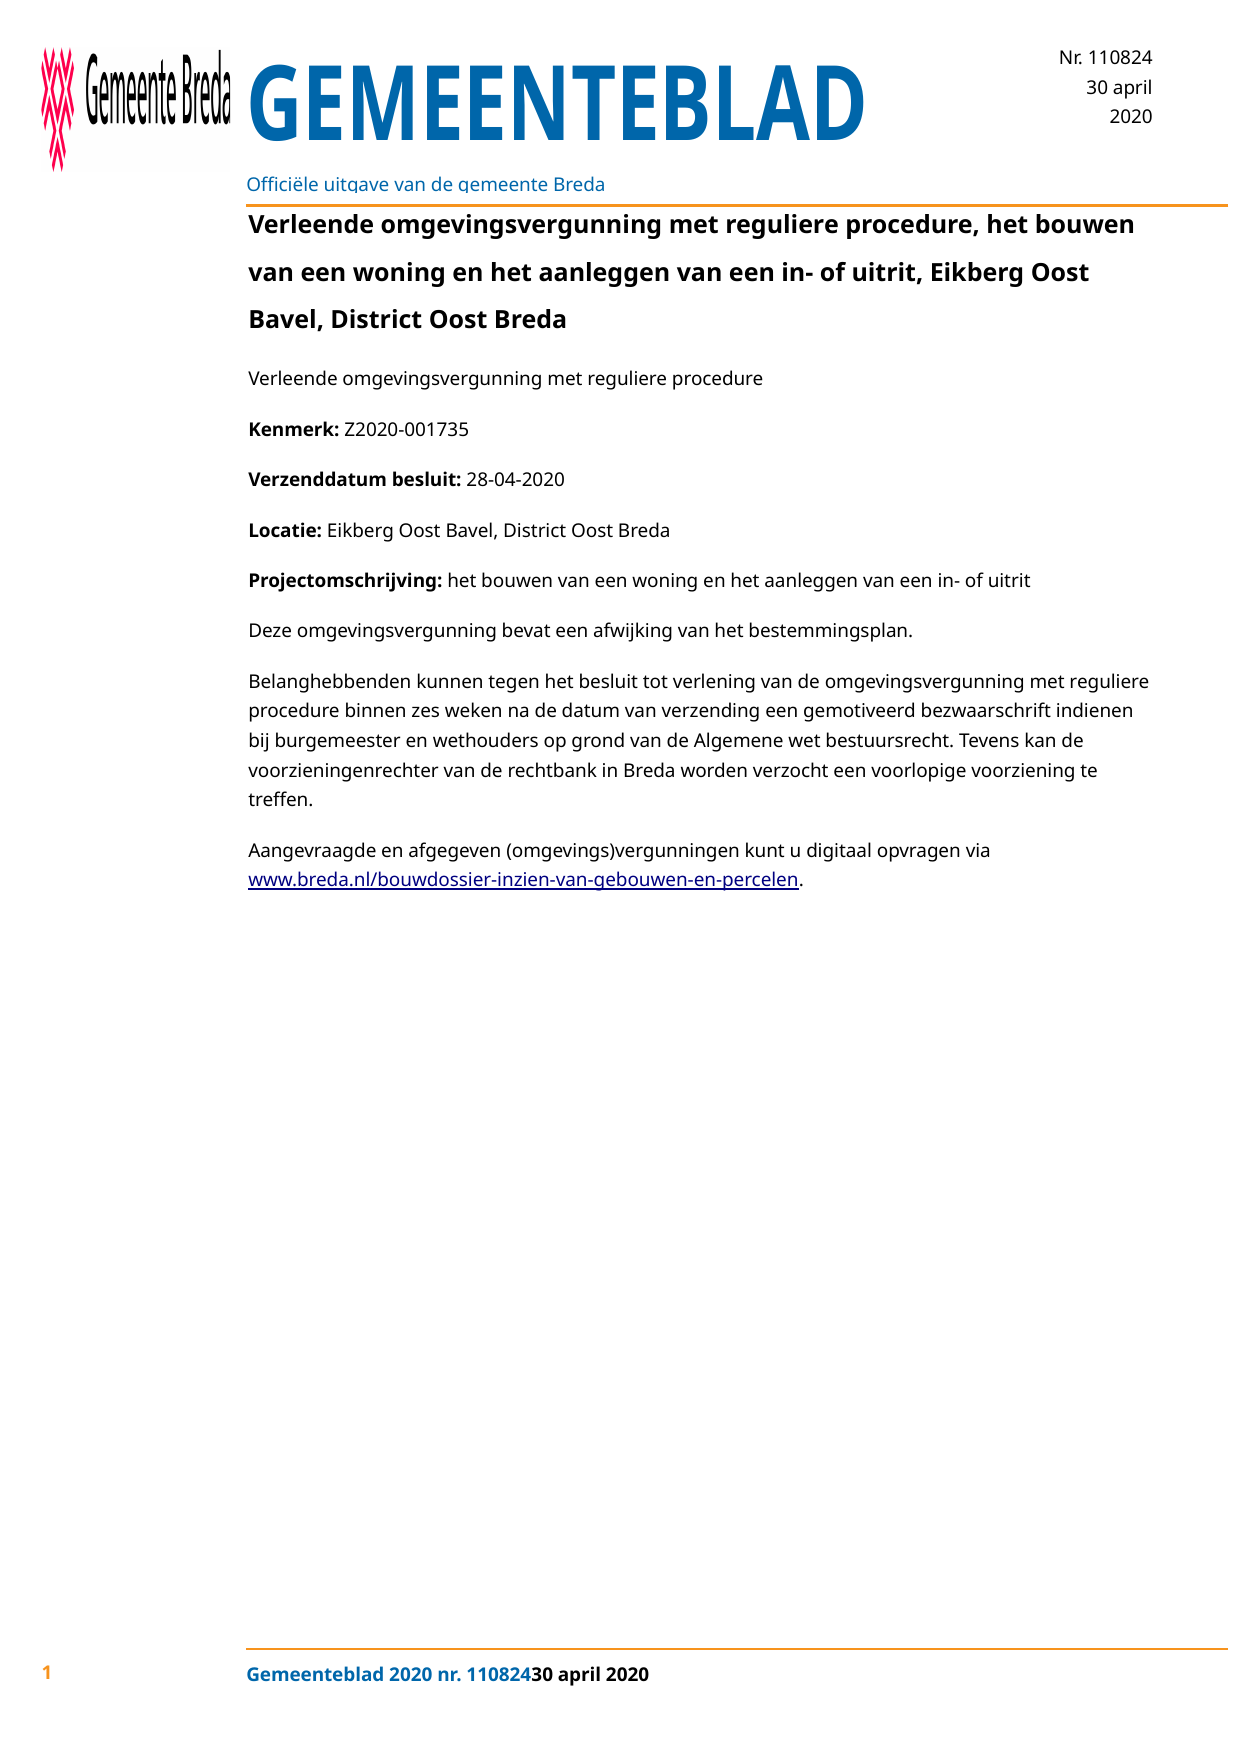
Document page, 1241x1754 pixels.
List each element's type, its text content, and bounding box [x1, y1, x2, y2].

text Kenmerk: Z2020-001735 [248, 416, 1152, 442]
text Projectomschrijving: het bouwen van een woning en het aanleggen van een in- of uitrit [248, 567, 1152, 593]
text Verleende omgevingsvergunning met reguliere procedure, het bouwen van een woning en het aanleggen van een in- of uitrit, Eikberg Oost Bavel, District Oost Breda [248, 207, 1152, 336]
text Verleende omgevingsvergunning met reguliere procedure [248, 366, 1152, 391]
text Deze omgevingsvergunning bevat een afwijking van het bestemmingsplan. [248, 618, 1152, 643]
text Aangevraagde en afgegeven (omgevings)vergunningen kunt u digitaal opvragen via www.breda.nl/bouwdossier-inzien-van-gebouwen-en-percelen. [248, 837, 1152, 892]
text Belanghebbenden kunnen tegen het besluit tot verlening van de omgevingsvergunning met reguliere procedure binnen zes weken na de datum van verzending een gemotiveerd bezwaarschrift indienen bij burgemeester en wethouders op grond van de Algemene wet bestuursrecht. Tevens kan de voorzieningenrechter van de rechtbank in Breda worden verzocht een voorlopige voorziening te treffen. [248, 668, 1152, 812]
picture [41, 47, 231, 172]
text Locatie: Eikberg Oost Bavel, District Oost Breda [248, 517, 1152, 542]
text Verzenddatum besluit: 28-04-2020 [248, 466, 1152, 492]
